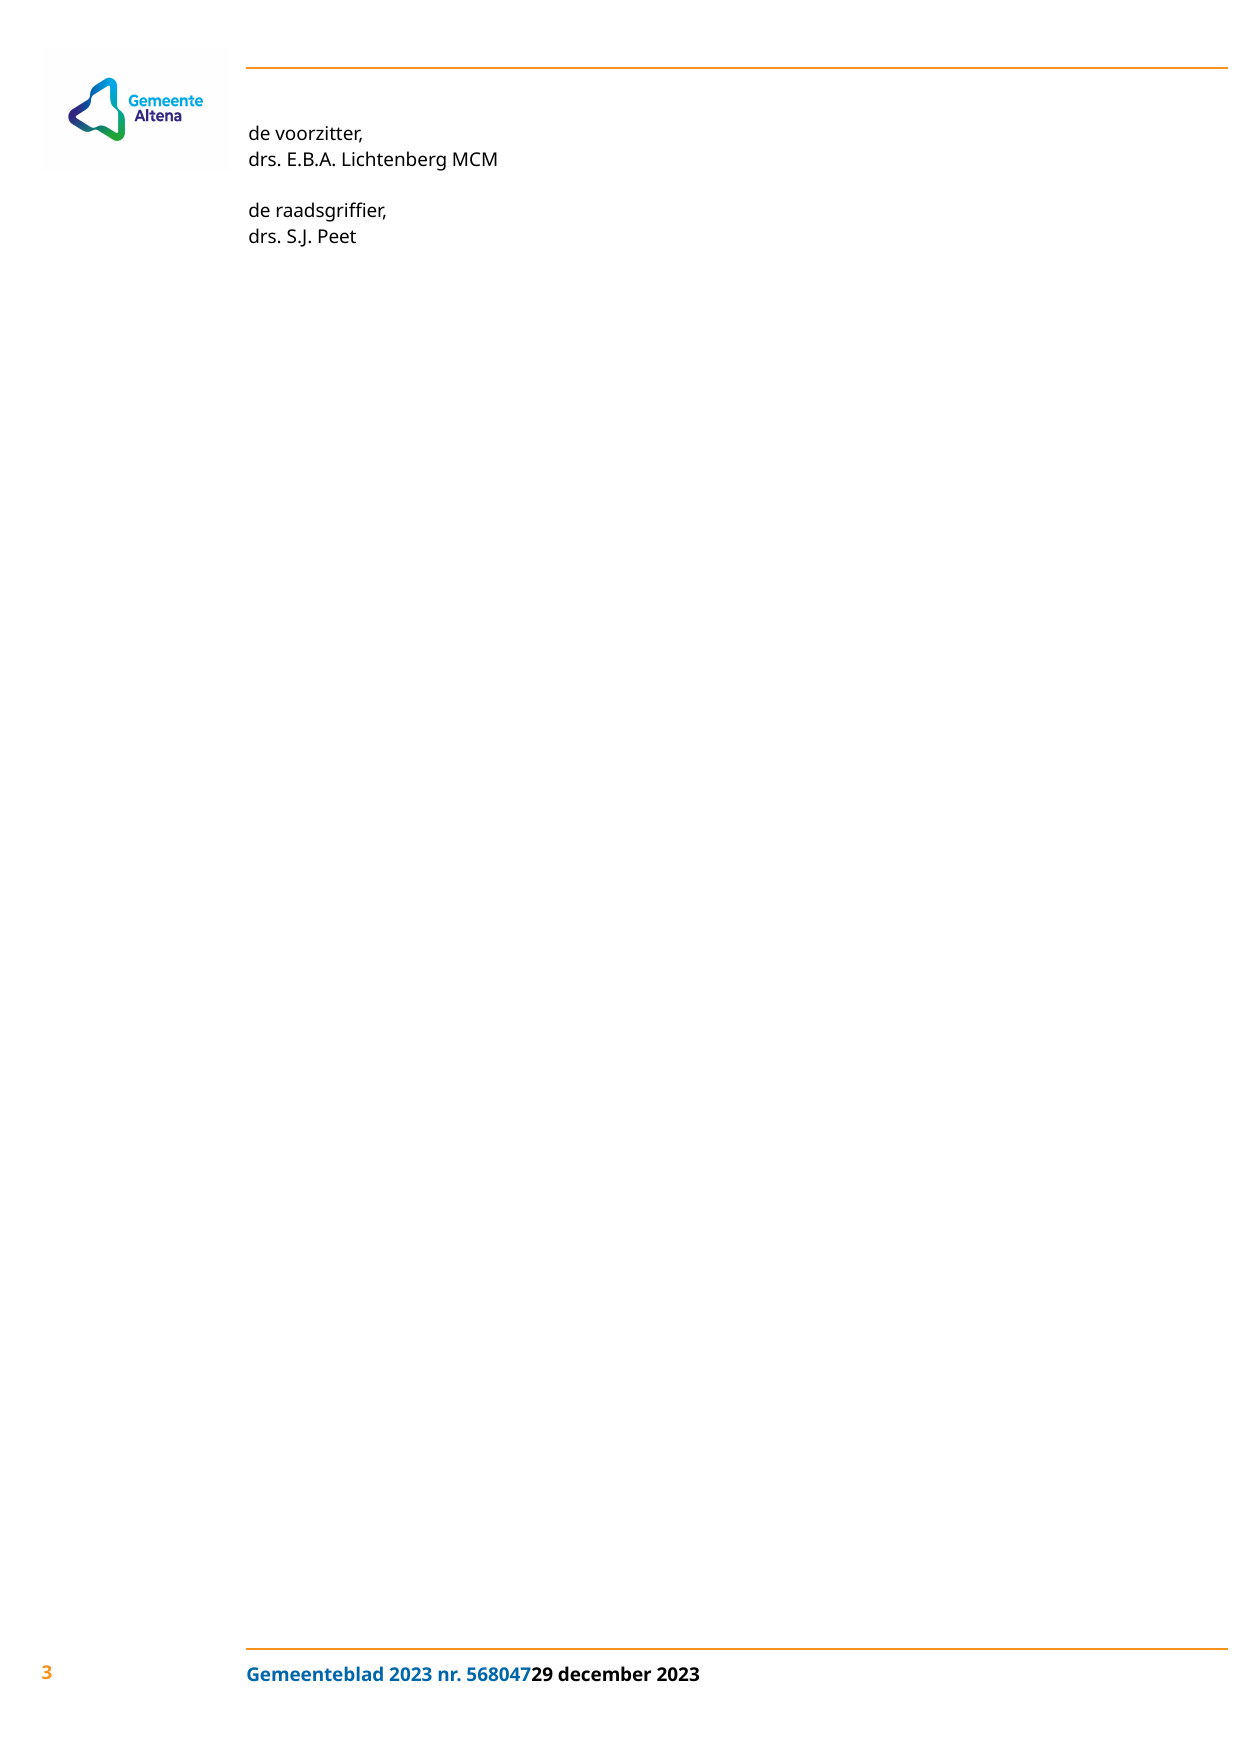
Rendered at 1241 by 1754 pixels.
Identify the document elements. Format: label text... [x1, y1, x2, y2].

text drs. E.B.A. Lichtenberg MCM [248, 146, 1152, 172]
picture [41, 47, 231, 172]
text de raadsgriffier, [248, 198, 1152, 223]
text de voorzitter, [248, 121, 1152, 146]
text drs. S.J. Peet [248, 223, 1152, 249]
